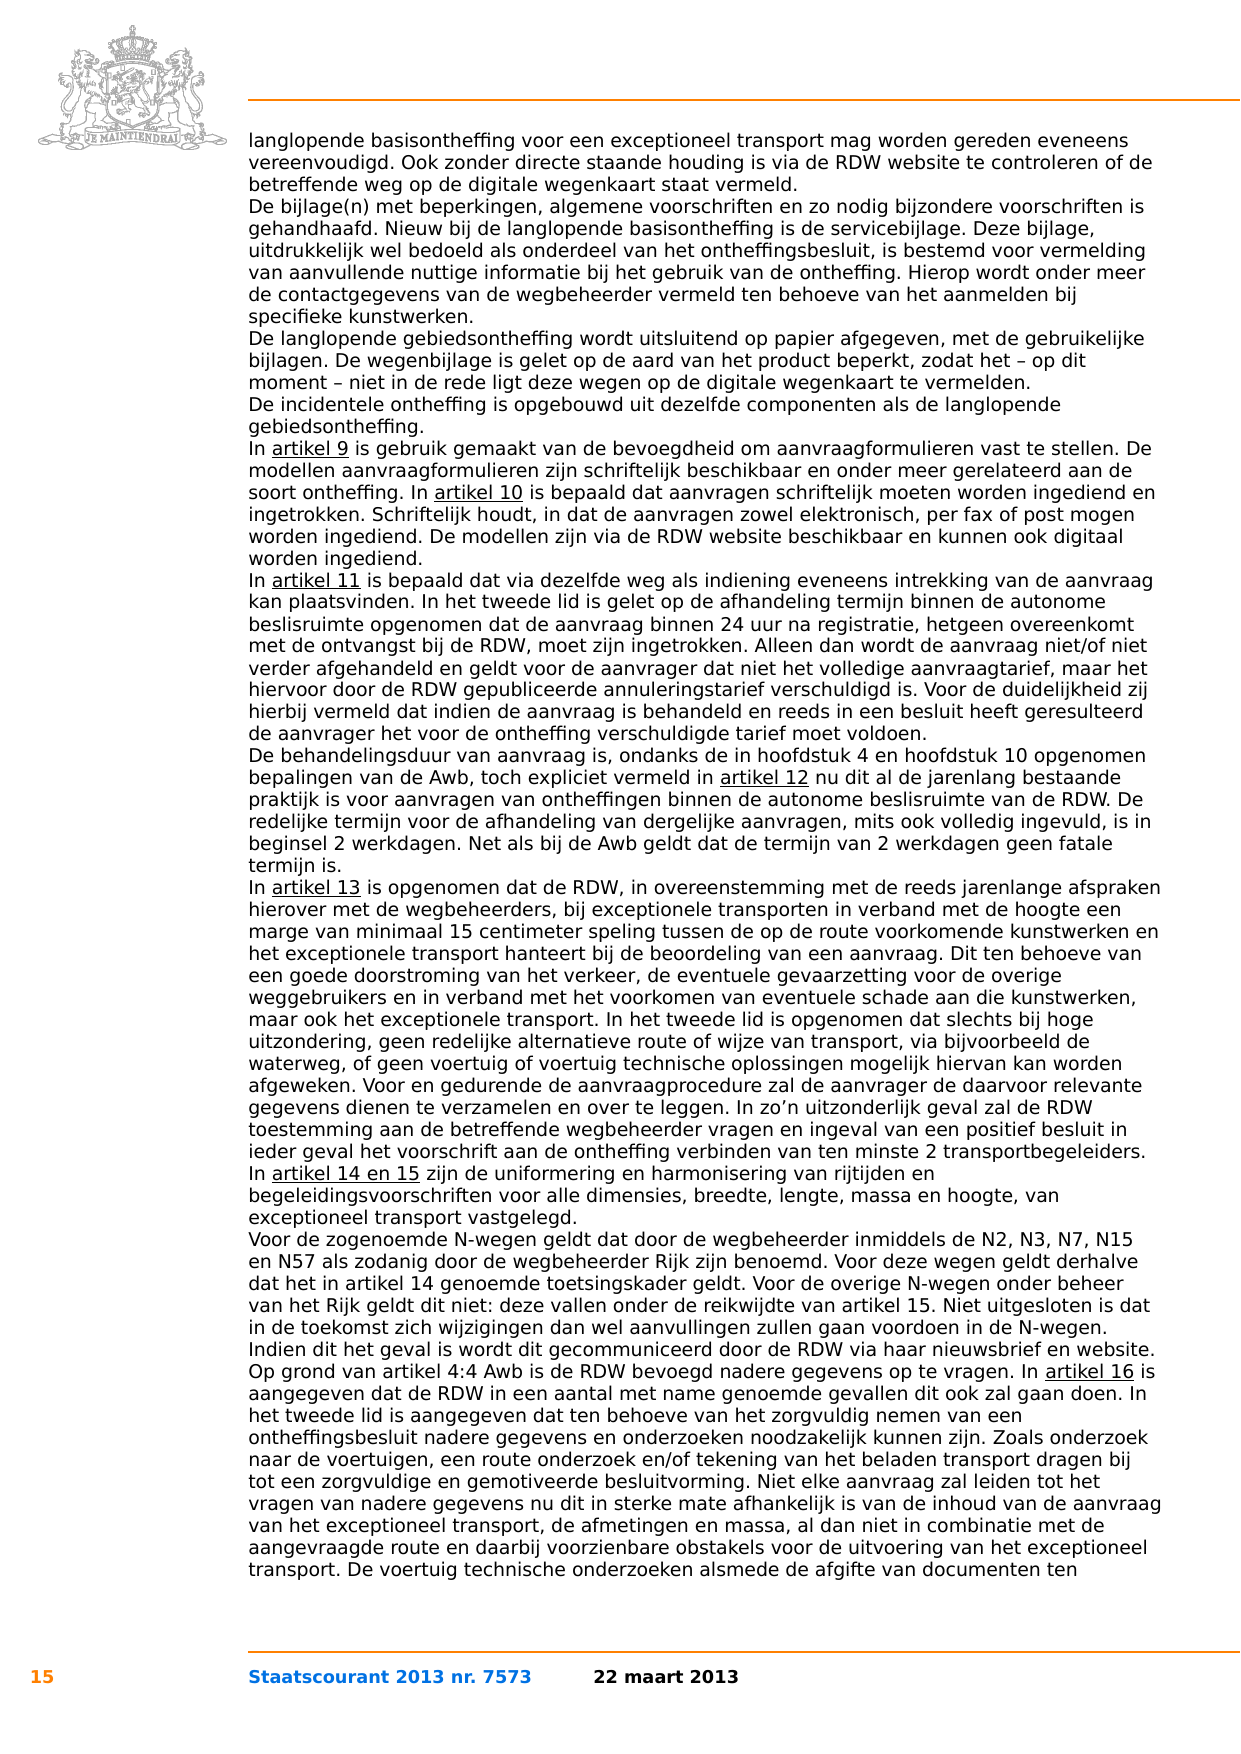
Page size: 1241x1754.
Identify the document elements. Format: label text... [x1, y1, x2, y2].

text In artikel 14 en 15 zijn de uniformering en harmonisering van rijtijden en begeleidingsvoorschriften voor alle dimensies, breedte, lengte, massa en hoogte, van exceptioneel transport vastgelegd. [248, 1163, 1163, 1229]
text In artikel 13 is opgenomen dat de RDW, in overeenstemming met de reeds jarenlange afspraken hierover met de wegbeheerders, bij exceptionele transporten in verband met de hoogte een marge van minimaal 15 centimeter speling tussen de op de route voorkomende kunstwerken en het exceptionele transport hanteert bij de beoordeling van een aanvraag. Dit ten behoeve van een goede doorstroming van het verkeer, de eventuele gevaarzetting voor de overige weggebruikers en in verband met het voorkomen van eventuele schade aan die kunstwerken, maar ook het exceptionele transport. In het tweede lid is opgenomen dat slechts bij hoge uitzondering, geen redelijke alternatieve route of wijze van transport, via bijvoorbeeld de waterweg, of geen voertuig of voertuig technische oplossingen mogelijk hiervan kan worden afgeweken. Voor en gedurende de aanvraagprocedure zal de aanvrager de daarvoor relevante gegevens dienen te verzamelen en over te leggen. In zo’n uitzonderlijk geval zal de RDW toestemming aan de betreffende wegbeheerder vragen en ingeval van een positief besluit in ieder geval het voorschrift aan de ontheffing verbinden van ten minste 2 transportbegeleiders. [248, 877, 1163, 1163]
picture [38, 25, 227, 150]
text De behandelingsduur van aanvraag is, ondanks de in hoofdstuk 4 en hoofdstuk 10 opgenomen bepalingen van de Awb, toch expliciet vermeld in artikel 12 nu dit al de jarenlang bestaande praktijk is voor aanvragen van ontheffingen binnen de autonome beslisruimte van de RDW. De redelijke termijn voor de afhandeling van dergelijke aanvragen, mits ook volledig ingevuld, is in beginsel 2 werkdagen. Net als bij de Awb geldt dat de termijn van 2 werkdagen geen fatale termijn is. [248, 745, 1163, 877]
text Op grond van artikel 4:4 Awb is de RDW bevoegd nadere gegevens op te vragen. In artikel 16 is aangegeven dat de RDW in een aantal met name genoemde gevallen dit ook zal gaan doen. In het tweede lid is aangegeven dat ten behoeve van het zorgvuldig nemen van een ontheffingsbesluit nadere gegevens en onderzoeken noodzakelijk kunnen zijn. Zoals onderzoek naar de voertuigen, een route onderzoek en/of tekening van het beladen transport dragen bij tot een zorgvuldige en gemotiveerde besluitvorming. Niet elke aanvraag zal leiden tot het vragen van nadere gegevens nu dit in sterke mate afhankelijk is van de inhoud van de aanvraag van het exceptioneel transport, de afmetingen en massa, al dan niet in combinatie met de aangevraagde route en daarbij voorzienbare obstakels voor de uitvoering van het exceptioneel transport. De voertuig technische onderzoeken alsmede de afgifte van documenten ten [248, 1361, 1163, 1581]
text Voor de zogenoemde N-wegen geldt dat door de wegbeheerder inmiddels de N2, N3, N7, N15 en N57 als zodanig door de wegbeheerder Rijk zijn benoemd. Voor deze wegen geldt derhalve dat het in artikel 14 genoemde toetsingskader geldt. Voor de overige N-wegen onder beheer van het Rijk geldt dit niet: deze vallen onder de reikwijdte van artikel 15. Niet uitgesloten is dat in de toekomst zich wijzigingen dan wel aanvullingen zullen gaan voordoen in de N-wegen. Indien dit het geval is wordt dit gecommuniceerd door de RDW via haar nieuwsbrief en website. [248, 1229, 1163, 1361]
text In artikel 11 is bepaald dat via dezelfde weg als indiening eveneens intrekking van de aanvraag kan plaatsvinden. In het tweede lid is gelet op de afhandeling termijn binnen de autonome beslisruimte opgenomen dat de aanvraag binnen 24 uur na registratie, hetgeen overeenkomt met de ontvangst bij de RDW, moet zijn ingetrokken. Alleen dan wordt de aanvraag niet/of niet verder afgehandeld en geldt voor de aanvrager dat niet het volledige aanvraagtarief, maar het hiervoor door de RDW gepubliceerde annuleringstarief verschuldigd is. Voor de duidelijkheid zij hierbij vermeld dat indien de aanvraag is behandeld en reeds in een besluit heeft geresulteerd de aanvrager het voor de ontheffing verschuldigde tarief moet voldoen. [248, 569, 1163, 745]
text In artikel 9 is gebruik gemaakt van de bevoegdheid om aanvraagformulieren vast te stellen. De modellen aanvraagformulieren zijn schriftelijk beschikbaar en onder meer gerelateerd aan de soort ontheffing. In artikel 10 is bepaald dat aanvragen schriftelijk moeten worden ingediend en ingetrokken. Schriftelijk houdt, in dat de aanvragen zowel elektronisch, per fax of post mogen worden ingediend. De modellen zijn via de RDW website beschikbaar en kunnen ook digitaal worden ingediend. [248, 438, 1163, 569]
text De langlopende gebiedsontheffing wordt uitsluitend op papier afgegeven, met de gebruikelijke bijlagen. De wegenbijlage is gelet op de aard van het product beperkt, zodat het – op dit moment – niet in de rede ligt deze wegen op de digitale wegenkaart te vermelden. [248, 328, 1163, 394]
text De incidentele ontheffing is opgebouwd uit dezelfde componenten als de langlopende gebiedsontheffing. [248, 394, 1163, 438]
text langlopende basisontheffing voor een exceptioneel transport mag worden gereden eveneens vereenvoudigd. Ook zonder directe staande houding is via de RDW website te controleren of de betreffende weg op de digitale wegenkaart staat vermeld. [248, 130, 1163, 196]
text De bijlage(n) met beperkingen, algemene voorschriften en zo nodig bijzondere voorschriften is gehandhaafd. Nieuw bij de langlopende basisontheffing is de servicebijlage. Deze bijlage, uitdrukkelijk wel bedoeld als onderdeel van het ontheffingsbesluit, is bestemd voor vermelding van aanvullende nuttige informatie bij het gebruik van de ontheffing. Hierop wordt onder meer de contactgegevens van de wegbeheerder vermeld ten behoeve van het aanmelden bij specifieke kunstwerken. [248, 196, 1163, 328]
